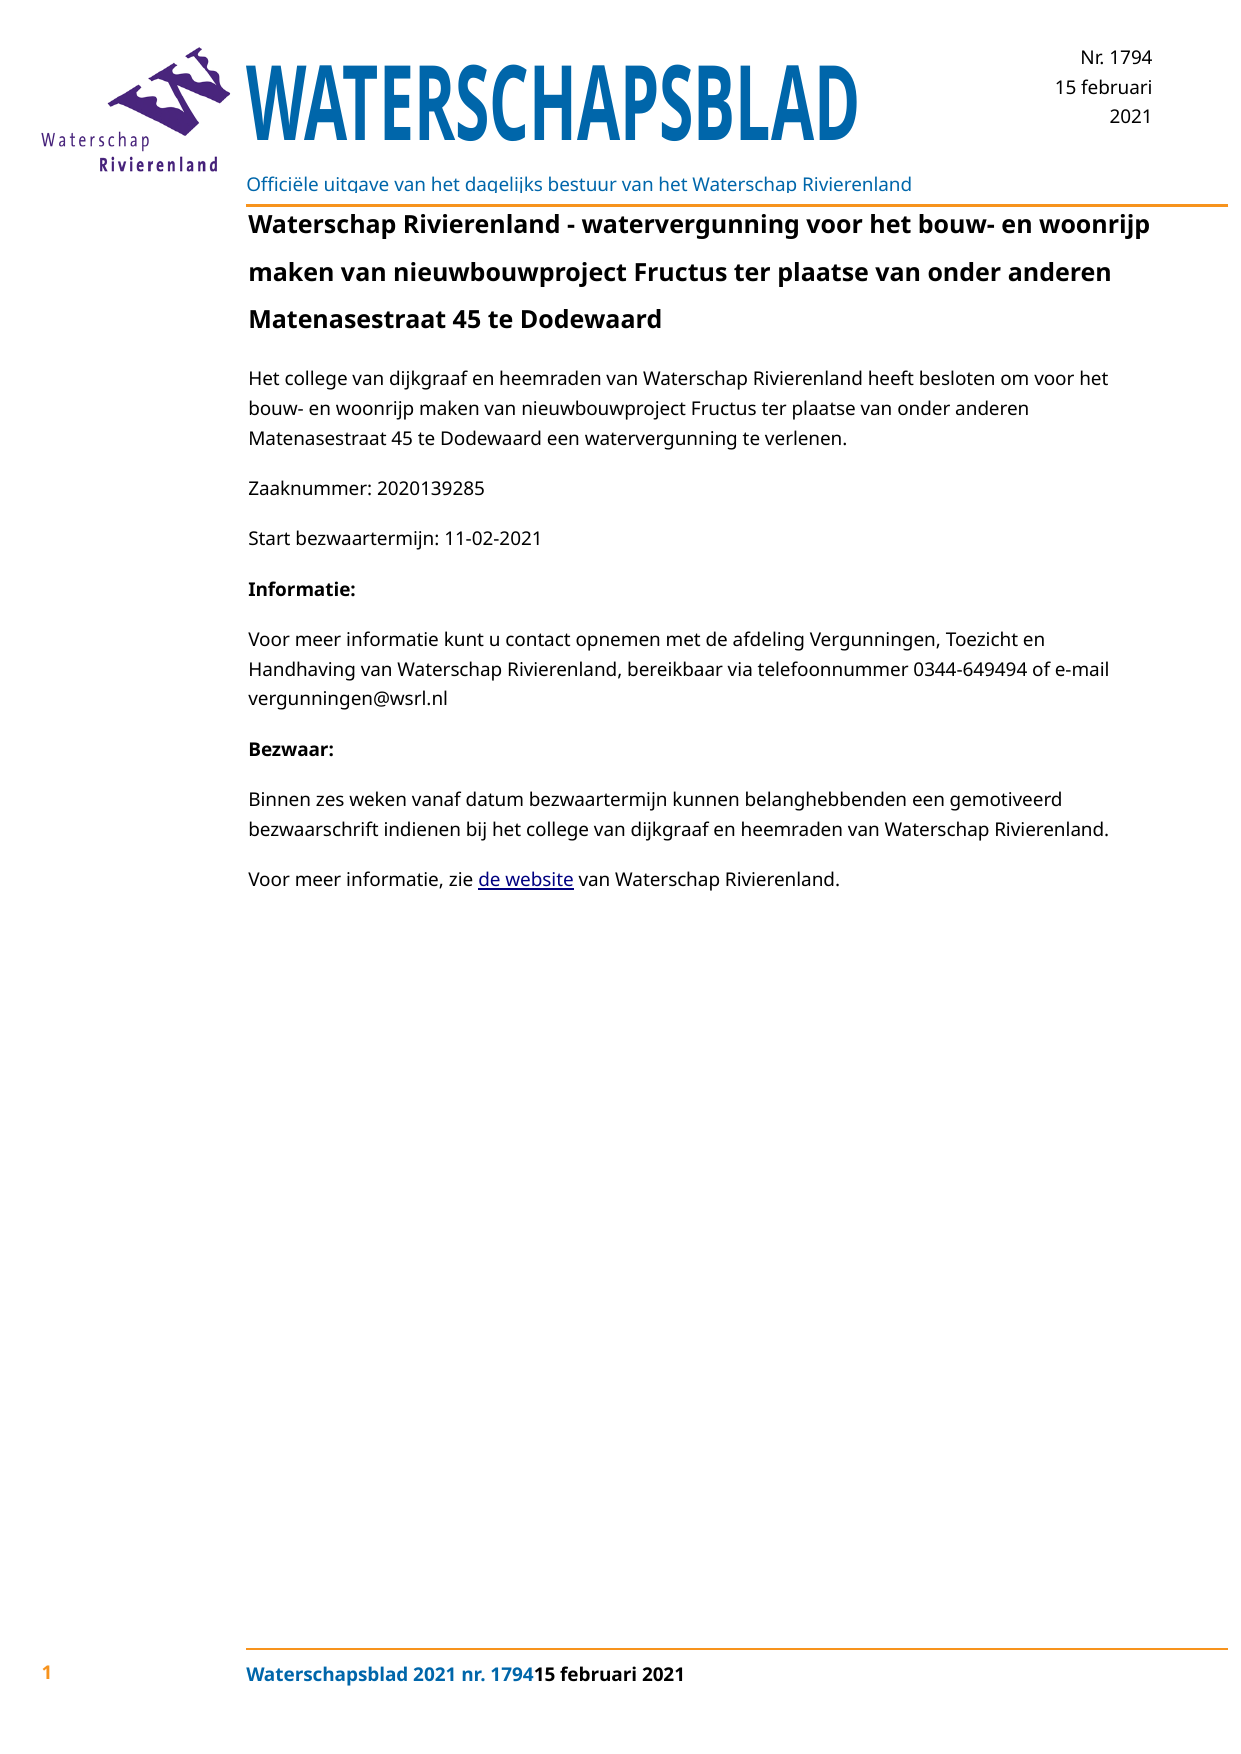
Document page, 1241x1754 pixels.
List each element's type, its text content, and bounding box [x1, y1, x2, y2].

text Start bezwaartermijn: 11-02-2021 [248, 526, 1152, 551]
text Voor meer informatie, zie de website van Waterschap Rivierenland. [248, 866, 1152, 892]
text Binnen zes weken vanaf datum bezwaartermijn kunnen belanghebbenden een gemotiveerd bezwaarschrift indienen bij het college van dijkgraaf en heemraden van Waterschap Rivierenland. [248, 786, 1152, 842]
text Bezwaar: [248, 736, 1152, 762]
text Informatie: [248, 576, 1152, 602]
text Het college van dijkgraaf en heemraden van Waterschap Rivierenland heeft besloten om voor het bouw- en woonrijp maken van nieuwbouwproject Fructus ter plaatse van onder anderen Matenasestraat 45 te Dodewaard een watervergunning te verlenen. [248, 366, 1152, 450]
picture [41, 47, 231, 172]
text Voor meer informatie kunt u contact opnemen met de afdeling Vergunningen, Toezicht en Handhaving van Waterschap Rivierenland, bereikbaar via telefoonnummer 0344-649494 of e-mail vergunningen@wsrl.nl [248, 626, 1152, 711]
text Waterschap Rivierenland - watervergunning voor het bouw- en woonrijp maken van nieuwbouwproject Fructus ter plaatse van onder anderen Matenasestraat 45 te Dodewaard [248, 207, 1152, 336]
text Zaaknummer: 2020139285 [248, 475, 1152, 501]
